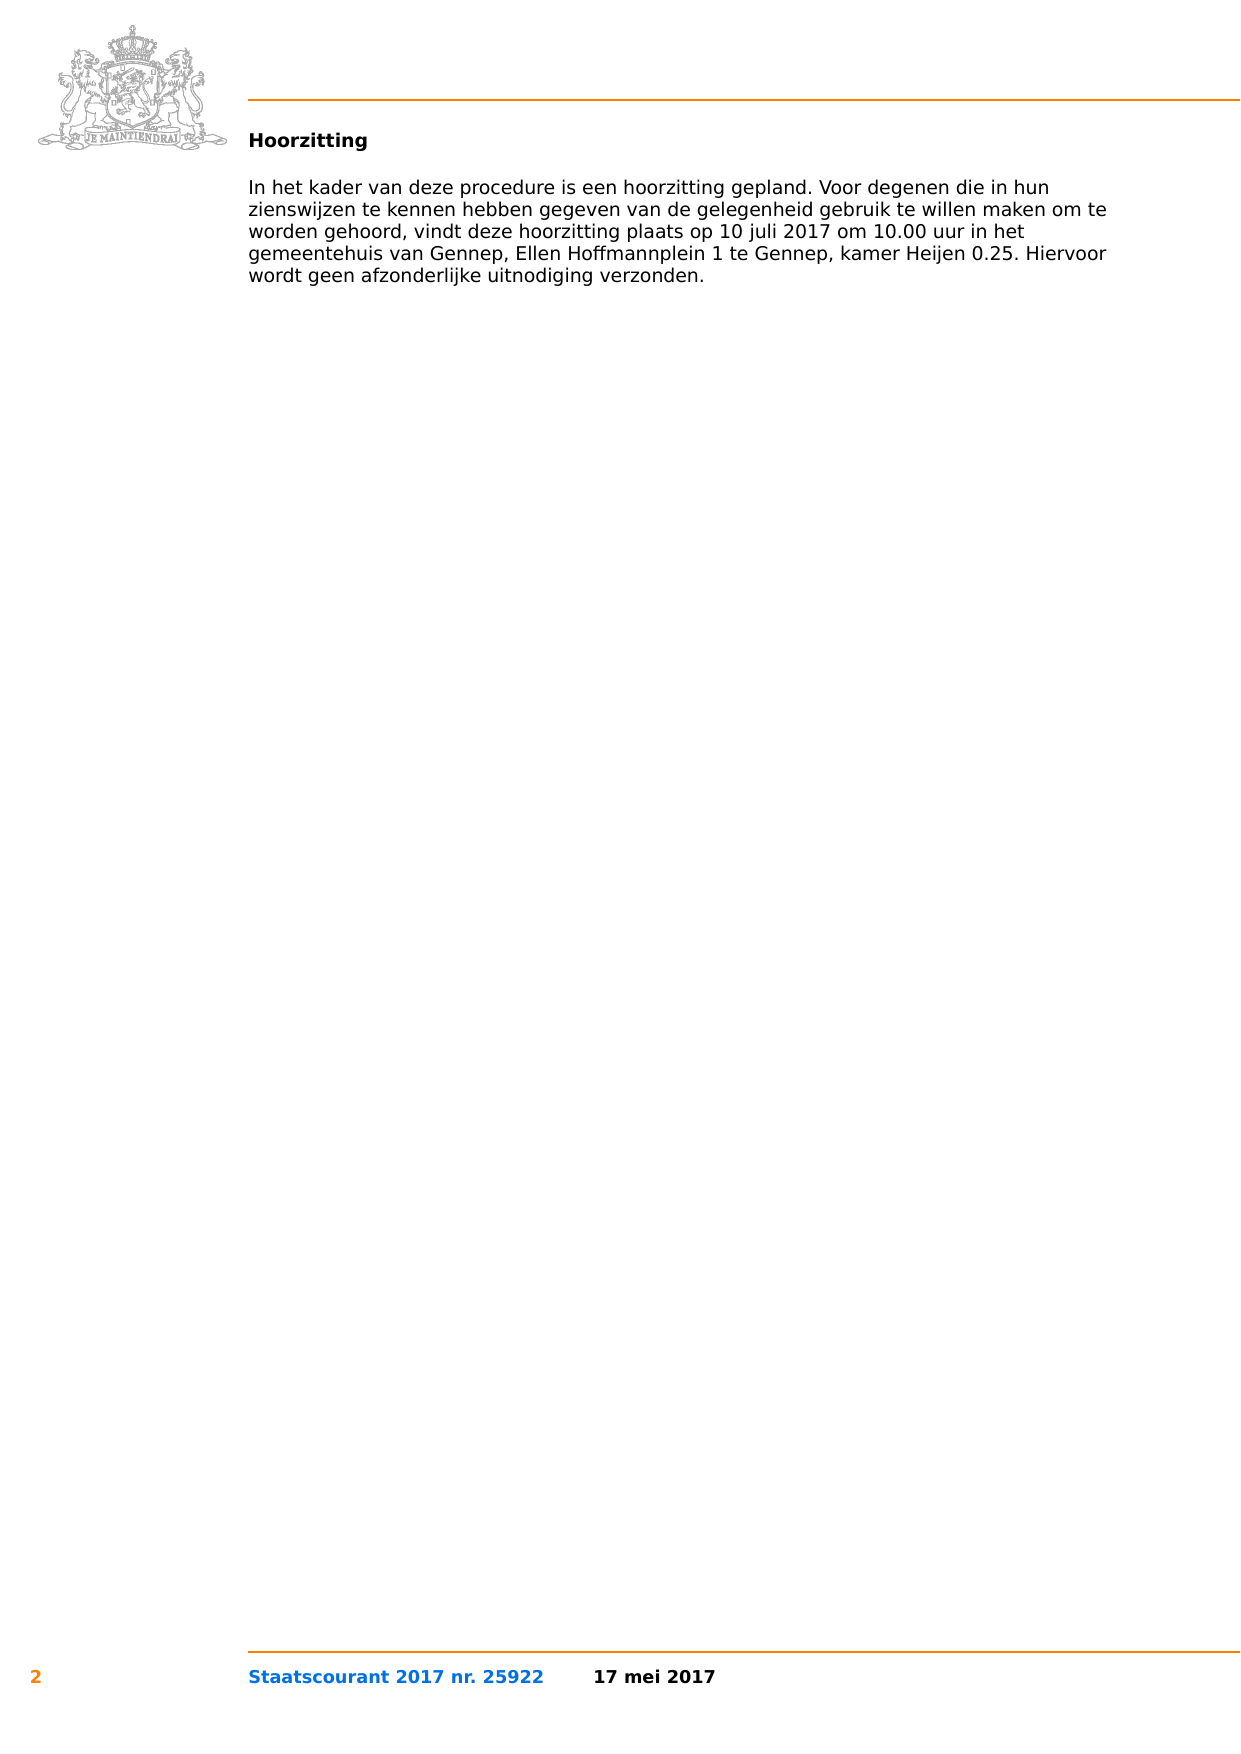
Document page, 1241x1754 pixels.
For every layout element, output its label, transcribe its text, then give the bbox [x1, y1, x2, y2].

picture [38, 25, 227, 150]
subtitle Hoorzitting [248, 130, 1163, 152]
text In het kader van deze procedure is een hoorzitting gepland. Voor degenen die in hun zienswijzen te kennen hebben gegeven van de gelegenheid gebruik te willen maken om te worden gehoord, vindt deze hoorzitting plaats op 10 juli 2017 om 10.00 uur in het gemeentehuis van Gennep, Ellen Hoffmannplein 1 te Gennep, kamer Heijen 0.25. Hiervoor wordt geen afzonderlijke uitnodiging verzonden. [248, 177, 1163, 287]
